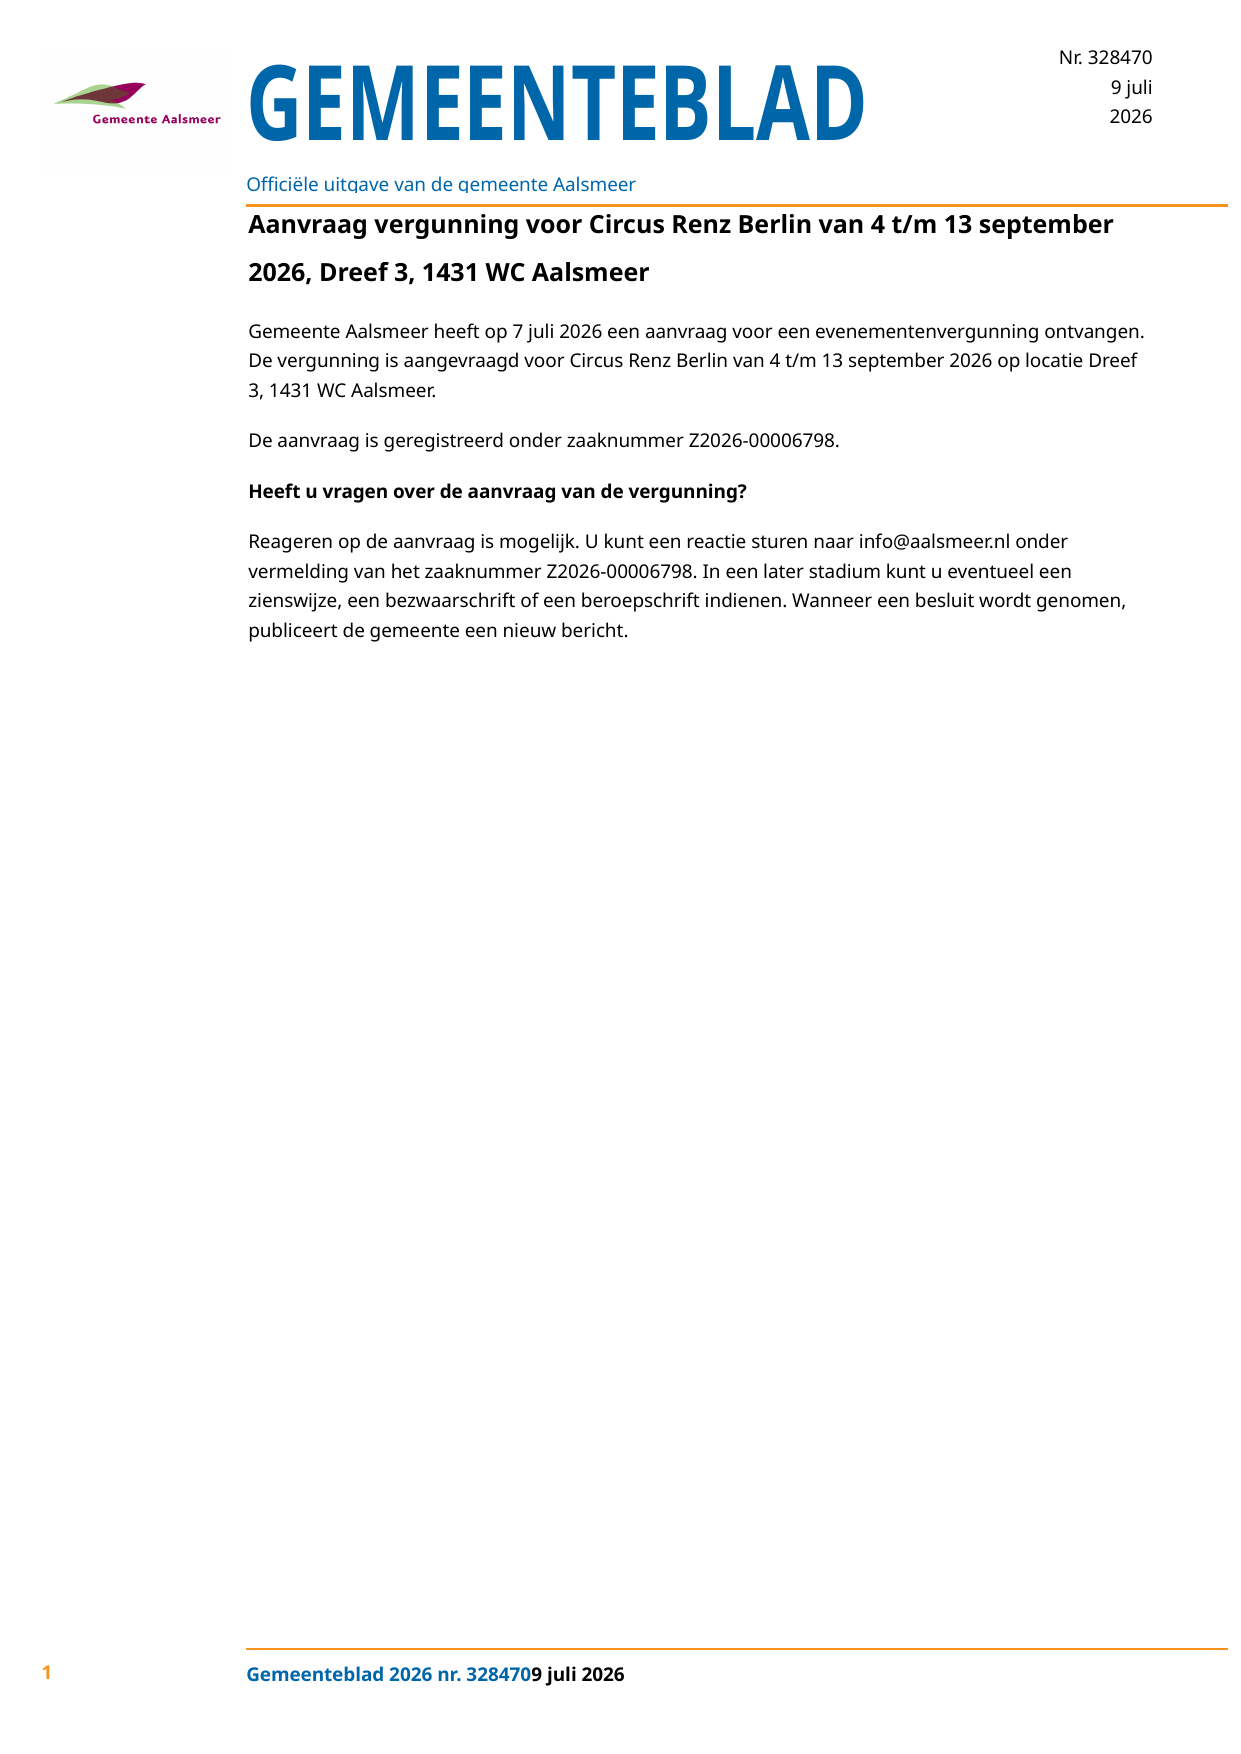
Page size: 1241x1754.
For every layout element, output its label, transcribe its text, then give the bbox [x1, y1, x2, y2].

text Heeft u vragen over de aanvraag van de vergunning? [248, 478, 1152, 504]
picture [41, 47, 231, 172]
text Reageren op de aanvraag is mogelijk. U kunt een reactie sturen naar info@aalsmeer.nl onder vermelding van het zaaknummer Z2026-00006798. In een later stadium kunt u eventueel een zienswijze, een bezwaarschrift of een beroepschrift indienen. Wanneer een besluit wordt genomen, publiceert de gemeente een nieuw bericht. [248, 528, 1152, 643]
text De aanvraag is geregistreerd onder zaaknummer Z2026-00006798. [248, 427, 1152, 453]
text Aanvraag vergunning voor Circus Renz Berlin van 4 t/m 13 september 2026, Dreef 3, 1431 WC Aalsmeer [248, 207, 1152, 288]
text Gemeente Aalsmeer heeft op 7 juli 2026 een aanvraag voor een evenementenvergunning ontvangen. De vergunning is aangevraagd voor Circus Renz Berlin van 4 t/m 13 september 2026 op locatie Dreef 3, 1431 WC Aalsmeer. [248, 318, 1152, 403]
